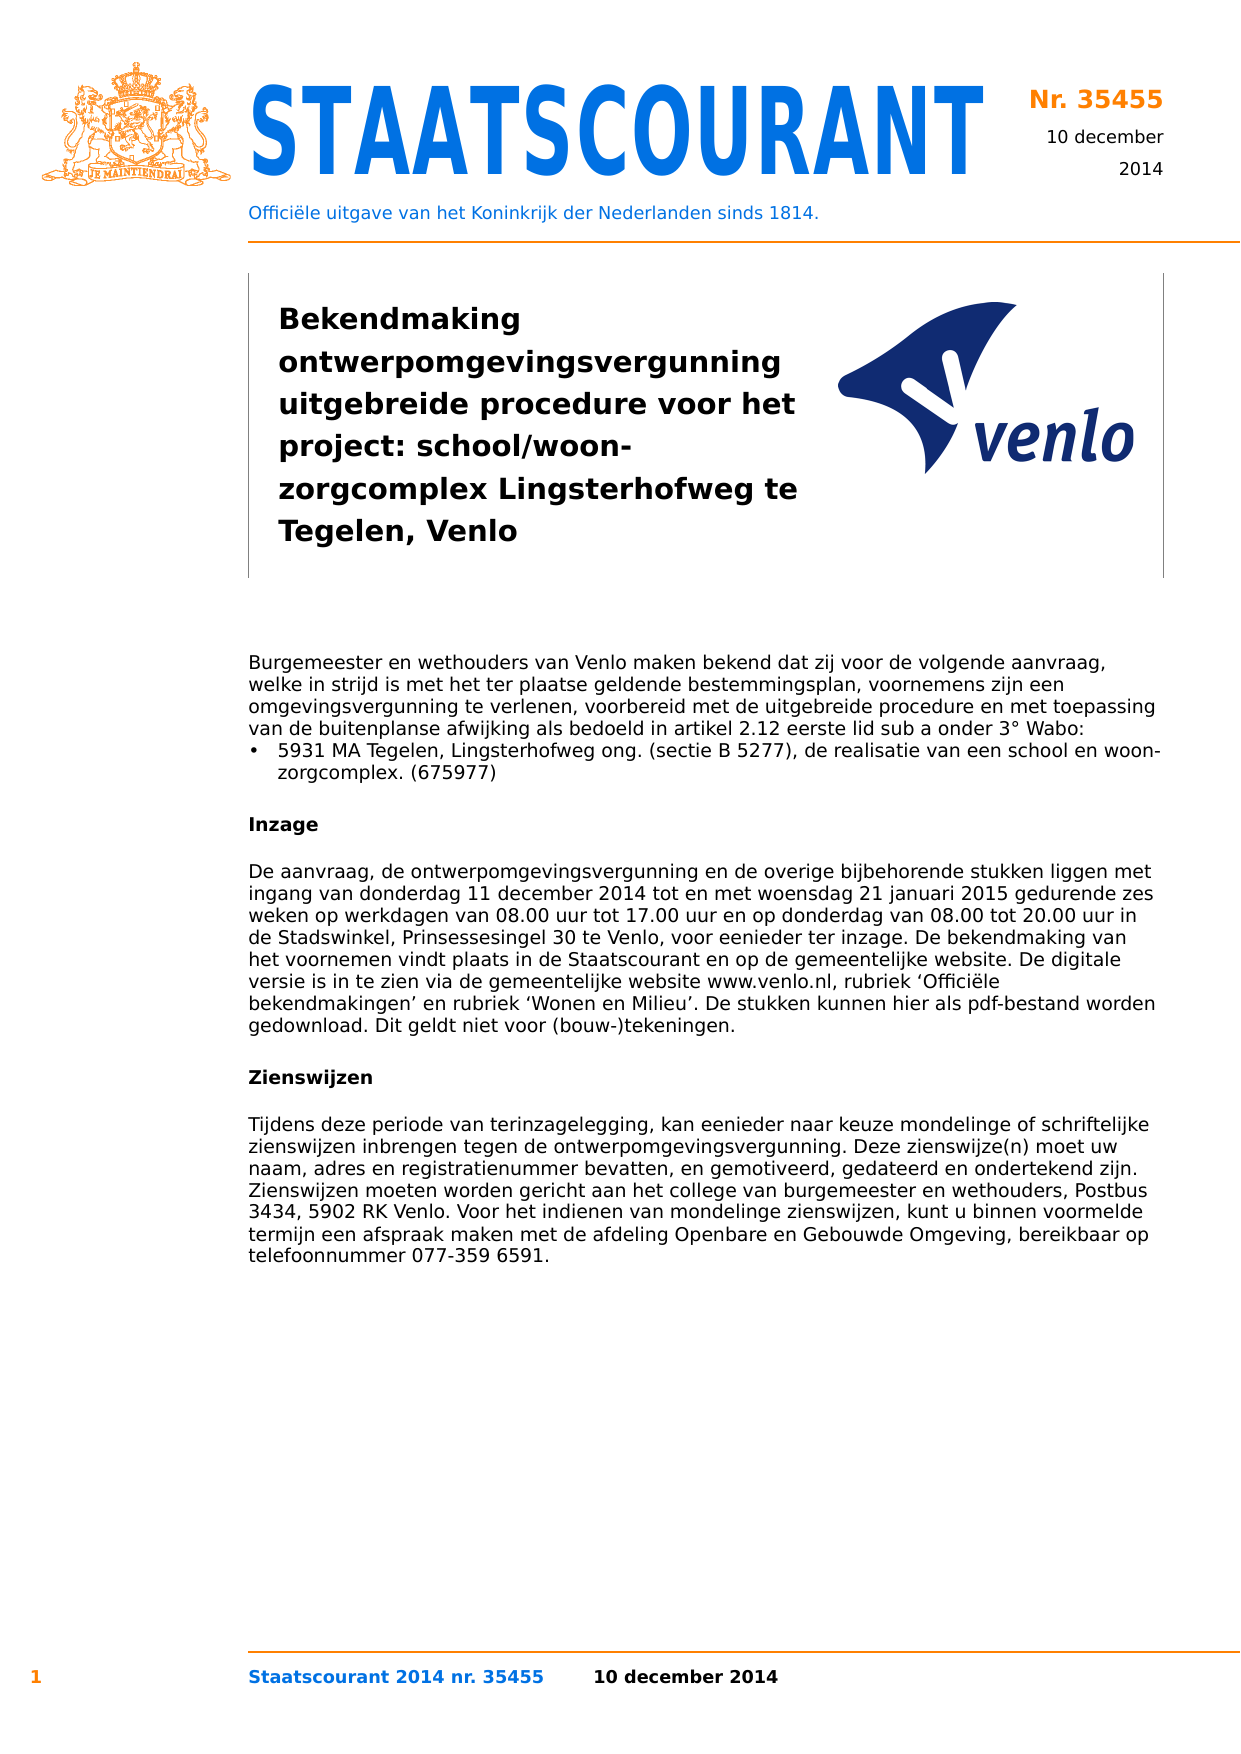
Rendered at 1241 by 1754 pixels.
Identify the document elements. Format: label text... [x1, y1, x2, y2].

subtitle Inzage [248, 814, 1163, 836]
text Burgemeester en wethouders van Venlo maken bekend dat zij voor de volgende aanvraag, welke in strijd is met het ter plaatse geldende bestemmingsplan, voornemens zijn een omgevingsvergunning te verlenen, voorbereid met de uitgebreide procedure en met toepassing van de buitenplanse afwijking als bedoeld in artikel 2.12 eerste lid sub a onder 3° Wabo: [248, 652, 1163, 740]
table_header Nr. 35455 [998, 62, 1240, 121]
picture [41, 62, 231, 186]
table_header STAATSCOURANT [248, 62, 998, 203]
table_cell 2014 [998, 153, 1240, 203]
subtitle Bekendmaking ontwerpomgevingsvergunning uitgebreide procedure voor het project: school/woon-zorgcomplex Lingsterhofweg te Tegelen, Venlo [249, 273, 1163, 578]
table_cell 10 december [998, 121, 1240, 153]
subtitle Zienswijzen [248, 1067, 1163, 1088]
text • 5931 MA Tegelen, Lingsterhofweg ong. (sectie B 5277), de realisatie van een school en woon-zorgcomplex. (675977) [248, 740, 1163, 784]
picture [838, 302, 1134, 474]
text De aanvraag, de ontwerpomgevingsvergunning en de overige bijbehorende stukken liggen met ingang van donderdag 11 december 2014 tot en met woensdag 21 januari 2015 gedurende zes weken op werkdagen van 08.00 uur tot 17.00 uur en op donderdag van 08.00 tot 20.00 uur in de Stadswinkel, Prinsessesingel 30 te Venlo, voor eenieder ter inzage. De bekendmaking van het voornemen vindt plaats in de Staatscourant en op de gemeentelijke website. De digitale versie is in te zien via de gemeentelijke website www.venlo.nl, rubriek ‘Officiële bekendmakingen’ en rubriek ‘Wonen en Milieu’. De stukken kunnen hier als pdf-bestand worden gedownload. Dit geldt niet voor (bouw-)tekeningen. [248, 861, 1163, 1037]
table_cell Officiële uitgave van het Koninkrijk der Nederlanden sinds 1814. [248, 203, 1240, 241]
text Tijdens deze periode van terinzagelegging, kan eenieder naar keuze mondelinge of schriftelijke zienswijzen inbrengen tegen de ontwerpomgevingsvergunning. Deze zienswijze(n) moet uw naam, adres en registratienummer bevatten, en gemotiveerd, gedateerd en ondertekend zijn. Zienswijzen moeten worden gericht aan het college van burgemeester en wethouders, Postbus 3434, 5902 RK Venlo. Voor het indienen van mondelinge zienswijzen, kunt u binnen voormelde termijn een afspraak maken met de afdeling Openbare en Gebouwde Omgeving, bereikbaar op telefoonnummer 077-359 6591. [248, 1113, 1163, 1267]
table_header [25, 62, 248, 241]
